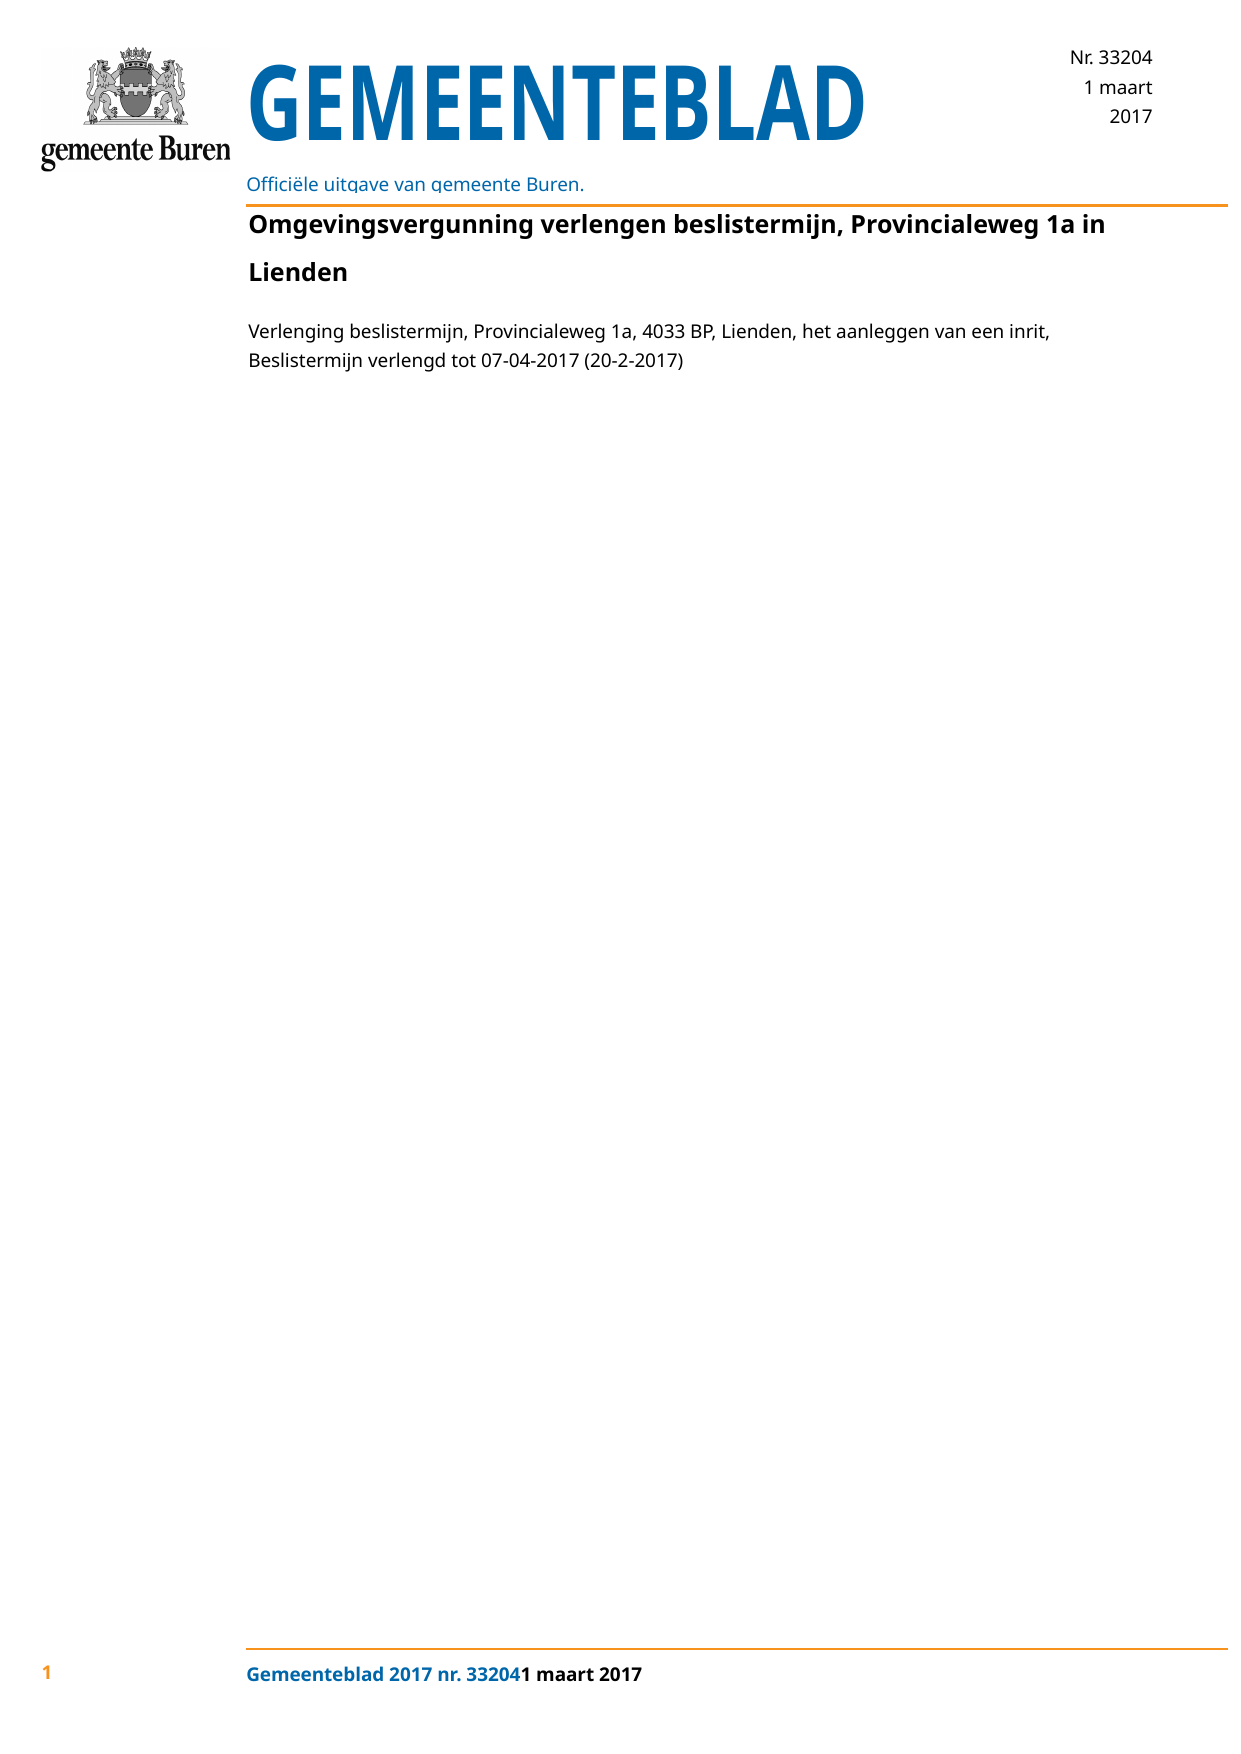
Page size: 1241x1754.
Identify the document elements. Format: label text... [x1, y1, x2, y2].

text Omgevingsvergunning verlengen beslistermijn, Provincialeweg 1a in Lienden [248, 207, 1152, 288]
table_header Verlenging beslistermijn, Provincialeweg 1a, 4033 BP, Lienden, het aanleggen van een inrit, Beslistermijn verlengd tot 07-04-2017 (20-2-2017) [248, 318, 1152, 373]
picture [41, 47, 231, 172]
table_header [248, 377, 1152, 402]
